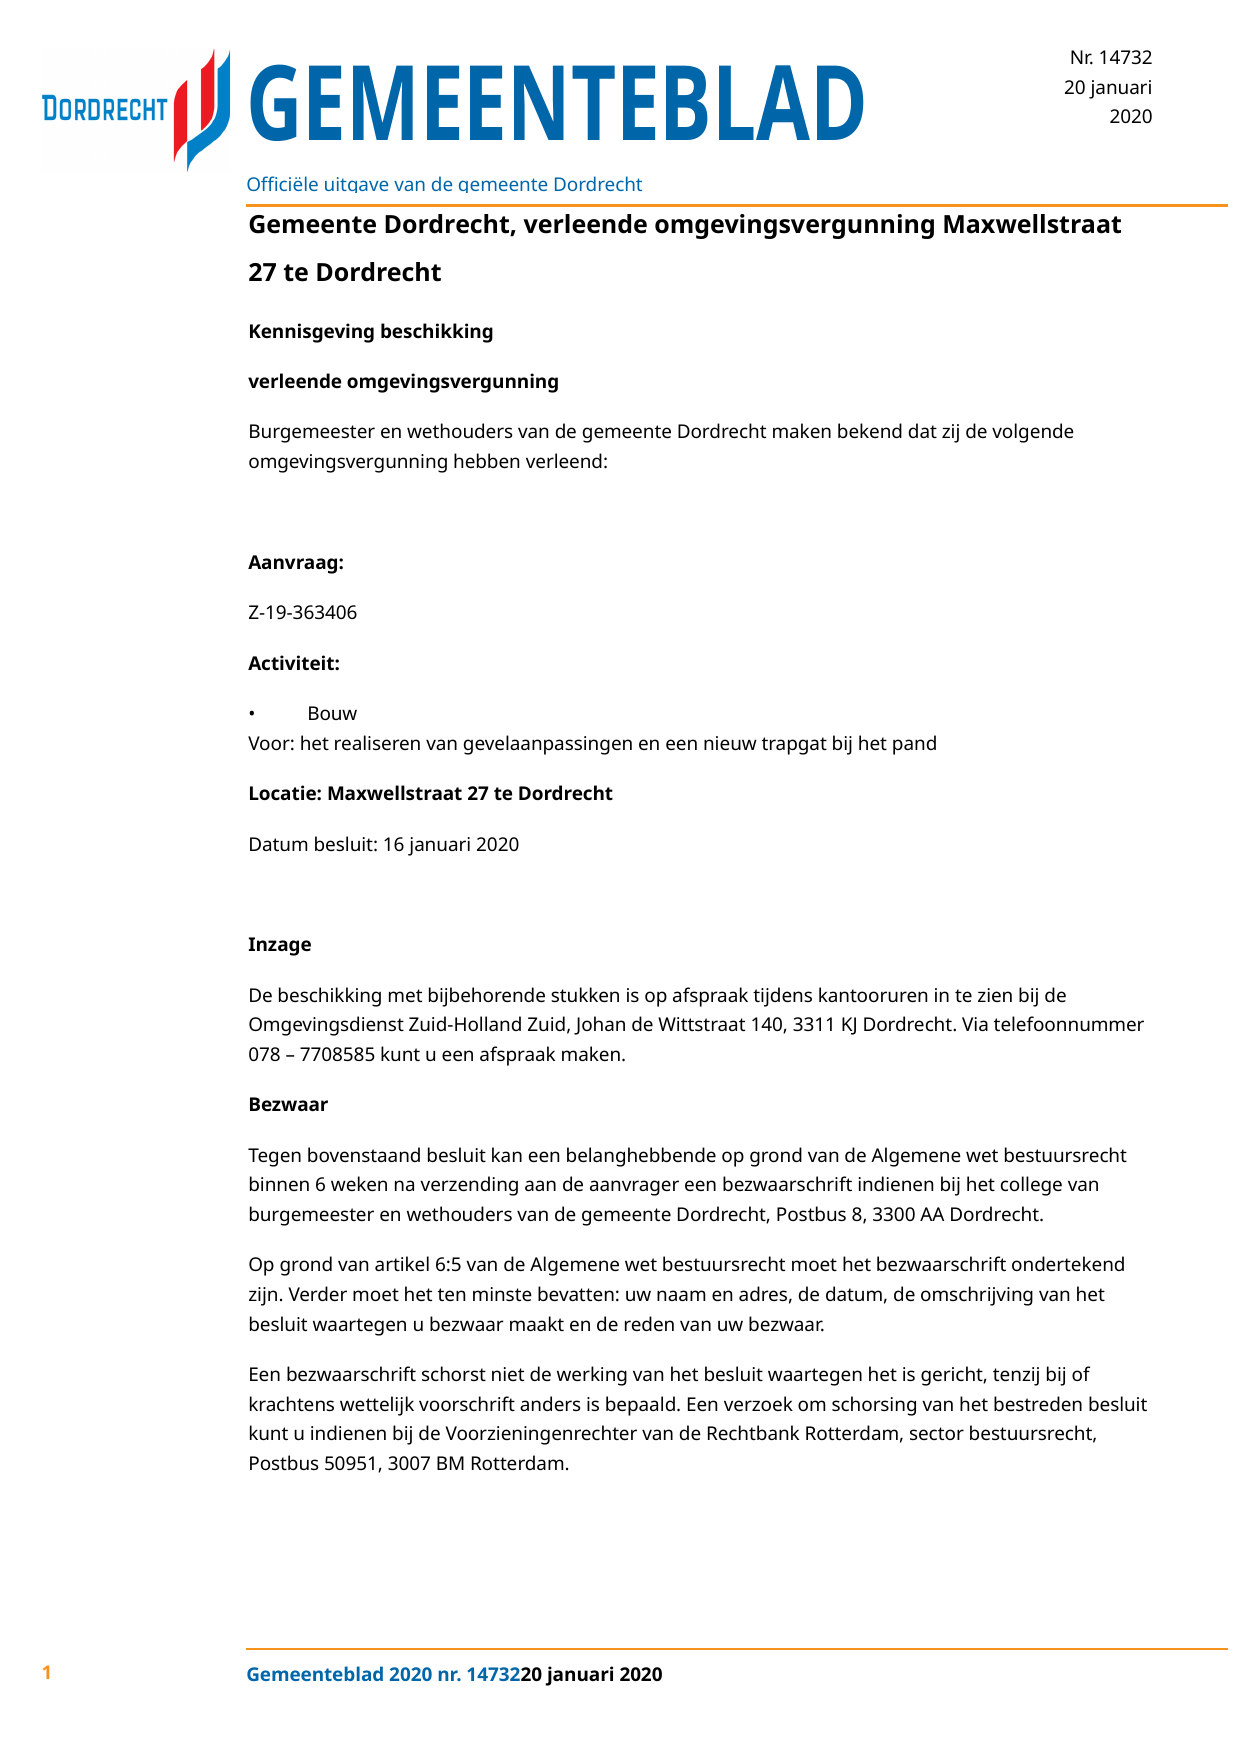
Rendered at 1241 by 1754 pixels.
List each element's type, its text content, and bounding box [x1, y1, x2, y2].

text Aanvraag: [248, 549, 1152, 575]
picture [41, 47, 231, 172]
list Bouw [248, 700, 1152, 726]
text Locatie: Maxwellstraat 27 te Dordrecht [248, 780, 1152, 806]
text Op grond van artikel 6:5 van de Algemene wet bestuursrecht moet het bezwaarschrift ondertekend zijn. Verder moet het ten minste bevatten: uw naam en adres, de datum, de omschrijving van het besluit waartegen u bezwaar maakt en de reden van uw bezwaar. [248, 1252, 1152, 1337]
text Tegen bovenstaand besluit kan een belanghebbende op grond van de Algemene wet bestuursrecht binnen 6 weken na verzending aan de aanvrager een bezwaarschrift indienen bij het college van burgemeester en wethouders van de gemeente Dordrecht, Postbus 8, 3300 AA Dordrecht. [248, 1142, 1152, 1227]
text De beschikking met bijbehorende stukken is op afspraak tijdens kantooruren in te zien bij de Omgevingsdienst Zuid-Holland Zuid, Johan de Wittstraat 140, 3311 KJ Dordrecht. Via telefoonnummer 078 – 7708585 kunt u een afspraak maken. [248, 982, 1152, 1067]
text Burgemeester en wethouders van de gemeente Dordrecht maken bekend dat zij de volgende omgevingsvergunning hebben verleend: [248, 419, 1152, 474]
text Voor: het realiseren van gevelaanpassingen en een nieuw trapgat bij het pand [248, 730, 1152, 756]
text Een bezwaarschrift schorst niet de werking van het besluit waartegen het is gericht, tenzij bij of krachtens wettelijk voorschrift anders is bepaald. Een verzoek om schorsing van het bestreden besluit kunt u indienen bij de Voorzieningenrechter van de Rechtbank Rotterdam, sector bestuursrecht, Postbus 50951, 3007 BM Rotterdam. [248, 1361, 1152, 1476]
text Bezwaar [248, 1092, 1152, 1117]
text Activiteit: [248, 650, 1152, 676]
text Datum besluit: 16 januari 2020 [248, 831, 1152, 857]
text Kennisgeving beschikking [248, 318, 1152, 344]
text Gemeente Dordrecht, verleende omgevingsvergunning Maxwellstraat 27 te Dordrecht [248, 207, 1152, 288]
text Z-19-363406 [248, 599, 1152, 625]
text verleende omgevingsvergunning [248, 368, 1152, 394]
text Inzage [248, 932, 1152, 957]
